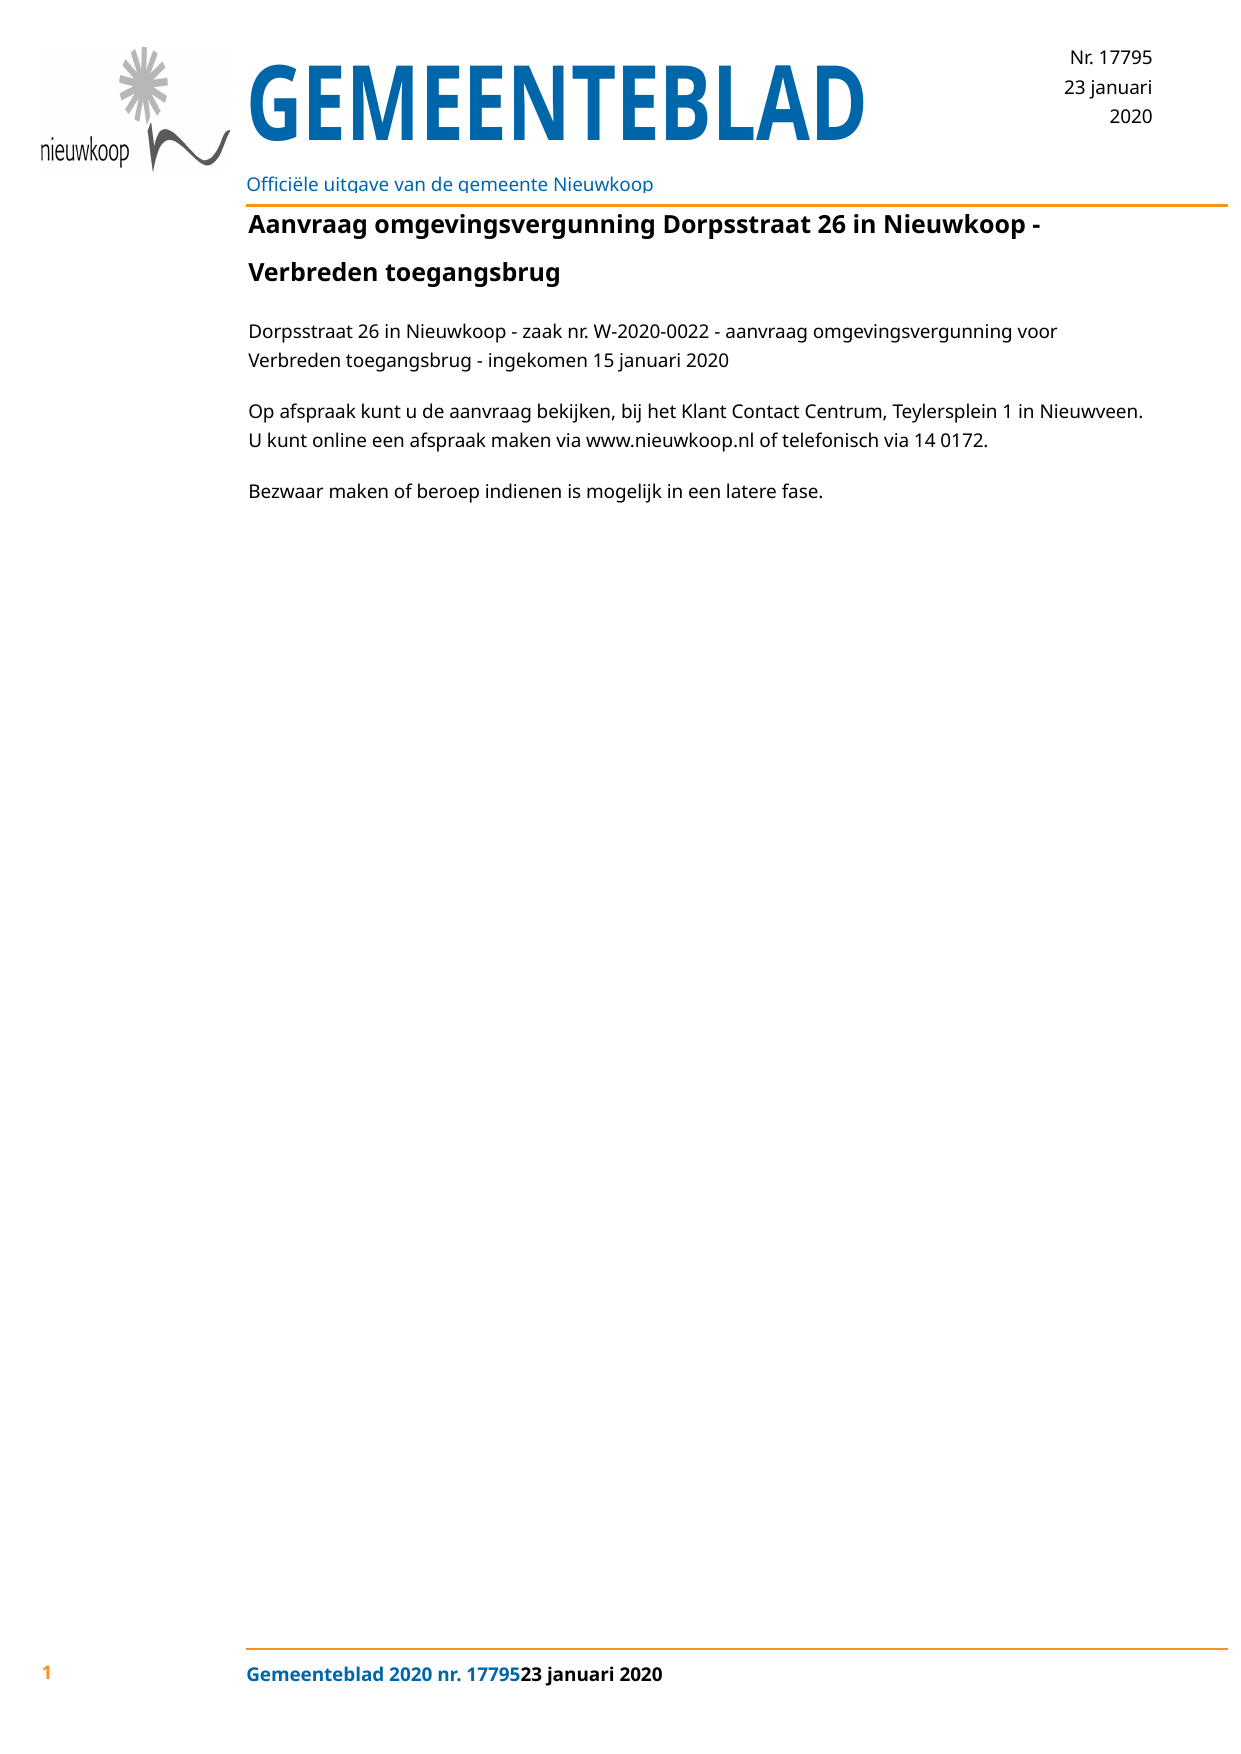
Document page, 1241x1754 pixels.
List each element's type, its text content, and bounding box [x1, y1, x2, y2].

text Aanvraag omgevingsvergunning Dorpsstraat 26 in Nieuwkoop - Verbreden toegangsbrug [248, 207, 1152, 288]
picture [41, 47, 231, 172]
text Bezwaar maken of beroep indienen is mogelijk in een latere fase. [248, 478, 1152, 504]
text Op afspraak kunt u de aanvraag bekijken, bij het Klant Contact Centrum, Teylersplein 1 in Nieuwveen. U kunt online een afspraak maken via www.nieuwkoop.nl of telefonisch via 14 0172. [248, 398, 1152, 453]
text Dorpsstraat 26 in Nieuwkoop - zaak nr. W-2020-0022 - aanvraag omgevingsvergunning voor Verbreden toegangsbrug - ingekomen 15 januari 2020 [248, 318, 1152, 373]
